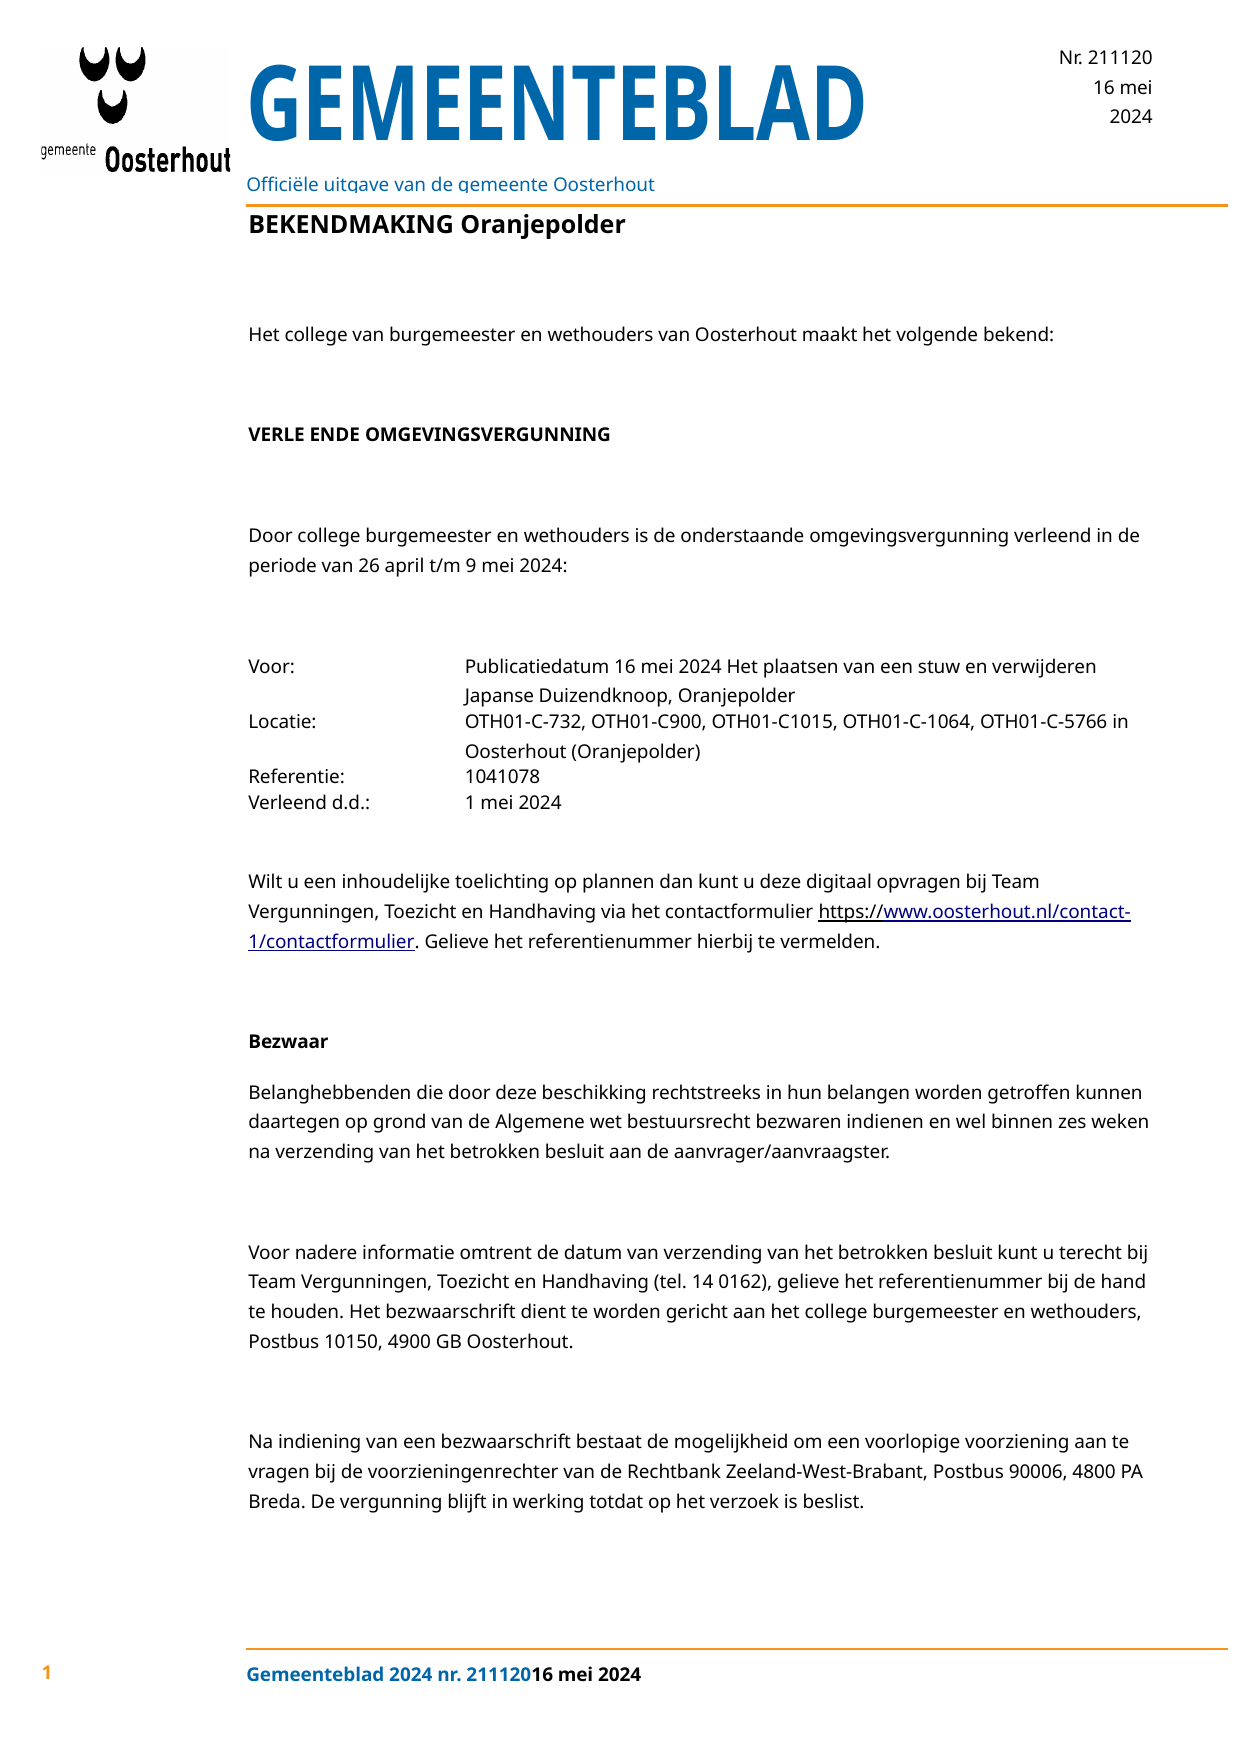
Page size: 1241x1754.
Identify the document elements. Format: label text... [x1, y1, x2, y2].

text Het college van burgemeester en wethouders van Oosterhout maakt het volgende bekend: [248, 321, 1152, 346]
text Belanghebbenden die door deze beschikking rechtstreeks in hun belangen worden getroffen kunnen daartegen op grond van de Algemene wet bestuursrecht bezwaren indienen en wel binnen zes weken na verzending van het betrokken besluit aan de aanvrager/aanvraagster. [248, 1079, 1152, 1164]
table_header Voor: [248, 653, 464, 708]
text Na indiening van een bezwaarschrift bestaat de mogelijkheid om een voorlopige voorziening aan te vragen bij de voorzieningenrechter van de Rechtbank Zeeland-West-Brabant, Postbus 90006, 4800 PA Breda. De vergunning blijft in werking totdat op het verzoek is beslist. [248, 1429, 1152, 1513]
table_cell Referentie: [248, 764, 464, 789]
table_cell 1 mei 2024 [465, 789, 1152, 815]
picture [41, 47, 231, 172]
text Door college burgemeester en wethouders is de onderstaande omgevingsvergunning verleend in de periode van 26 april t/m 9 mei 2024: [248, 522, 1152, 578]
text Bezwaar [248, 1029, 1152, 1054]
text Wilt u een inhoudelijke toelichting op plannen dan kunt u deze digitaal opvragen bij Team Vergunningen, Toezicht en Handhaving via het contactformulier https://www.oosterhout.nl/contact-1/contactformulier. Gelieve het referentienummer hierbij te vermelden. [248, 869, 1152, 953]
text BEKENDMAKING Oranjepolder [248, 207, 1152, 241]
table_cell Verleend d.d.: [248, 789, 464, 815]
text VERLE ENDE OMGEVINGSVERGUNNING [248, 422, 1152, 447]
text Voor nadere informatie omtrent de datum van verzending van het betrokken besluit kunt u terecht bij Team Vergunningen, Toezicht en Handhaving (tel. 14 0162), gelieve het referentienummer bij de hand te houden. Het bezwaarschrift dient te worden gericht aan het college burgemeester en wethouders, Postbus 10150, 4900 GB Oosterhout. [248, 1239, 1152, 1353]
table_cell OTH01-C-732, OTH01-C900, OTH01-C1015, OTH01-C-1064, OTH01-C-5766 in Oosterhout (Oranjepolder) [465, 708, 1152, 763]
table_header Publicatiedatum 16 mei 2024 Het plaatsen van een stuw en verwijderen Japanse Duizendknoop, Oranjepolder [465, 653, 1152, 708]
table_cell 1041078 [465, 764, 1152, 789]
table_cell Locatie: [248, 708, 464, 763]
